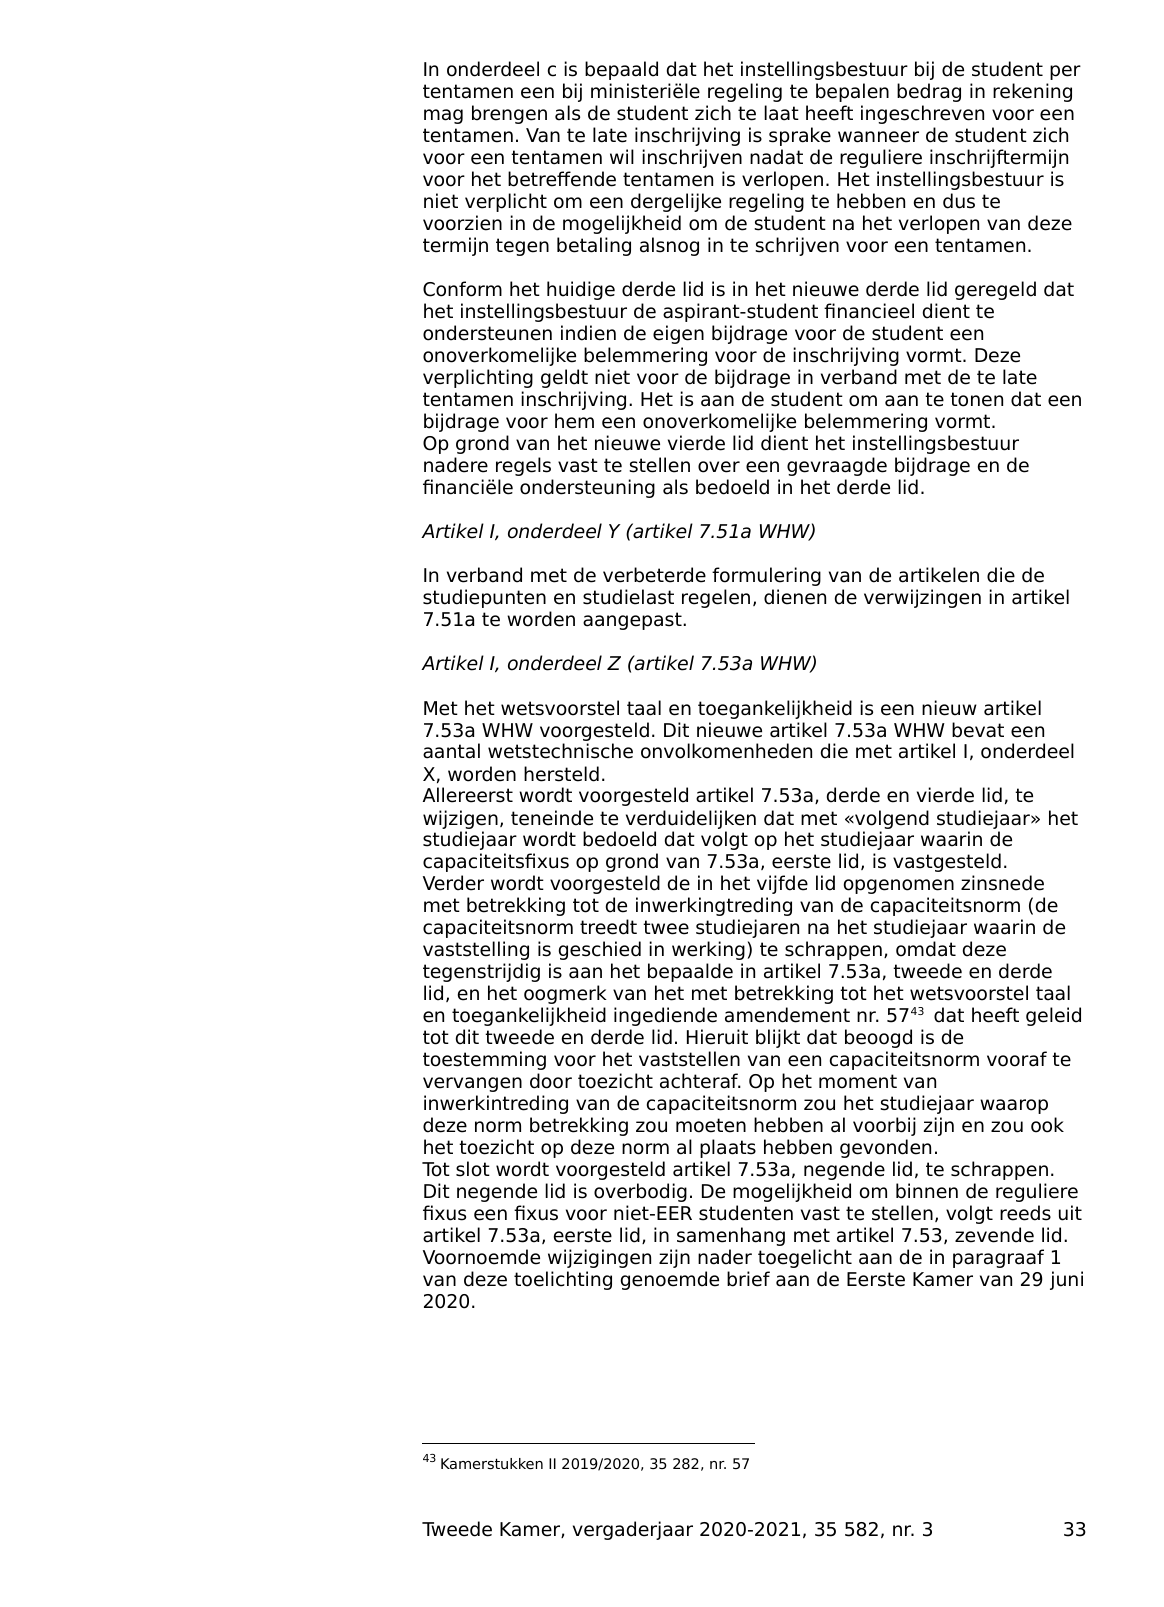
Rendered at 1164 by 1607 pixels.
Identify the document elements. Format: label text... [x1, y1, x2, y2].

subtitle Artikel I, onderdeel Z (artikel 7.53a WHW) [422, 653, 1087, 675]
text In onderdeel c is bepaald dat het instellingsbestuur bij de student per tentamen een bij ministeriële regeling te bepalen bedrag in rekening mag brengen als de student zich te laat heeft ingeschreven voor een tentamen. Van te late inschrijving is sprake wanneer de student zich voor een tentamen wil inschrijven nadat de reguliere inschrijftermijn voor het betreffende tentamen is verlopen. Het instellingsbestuur is niet verplicht om een dergelijke regeling te hebben en dus te voorzien in de mogelijkheid om de student na het verlopen van deze termijn tegen betaling alsnog in te schrijven voor een tentamen. [422, 59, 1087, 257]
text Allereerst wordt voorgesteld artikel 7.53a, derde en vierde lid, te wijzigen, teneinde te verduidelijken dat met «volgend studiejaar» het studiejaar wordt bedoeld dat volgt op het studiejaar waarin de capaciteitsfixus op grond van 7.53a, eerste lid, is vastgesteld. [422, 785, 1087, 873]
text Met het wetsvoorstel taal en toegankelijkheid is een nieuw artikel 7.53a WHW voorgesteld. Dit nieuwe artikel 7.53a WHW bevat een aantal wetstechnische onvolkomenheden die met artikel I, onderdeel X, worden hersteld. [422, 697, 1087, 785]
text In verband met de verbeterde formulering van de artikelen die de studiepunten en studielast regelen, dienen de verwijzingen in artikel 7.51a te worden aangepast. [422, 565, 1087, 631]
text Conform het huidige derde lid is in het nieuwe derde lid geregeld dat het instellingsbestuur de aspirant-student financieel dient te ondersteunen indien de eigen bijdrage voor de student een onoverkomelijke belemmering voor de inschrijving vormt. Deze verplichting geldt niet voor de bijdrage in verband met de te late tentamen inschrijving. Het is aan de student om aan te tonen dat een bijdrage voor hem een onoverkomelijke belemmering vormt. [422, 279, 1087, 433]
text Op grond van het nieuwe vierde lid dient het instellingsbestuur nadere regels vast te stellen over een gevraagde bijdrage en de financiële ondersteuning als bedoeld in het derde lid. [422, 433, 1087, 499]
text Tot slot wordt voorgesteld artikel 7.53a, negende lid, te schrappen. Dit negende lid is overbodig. De mogelijkheid om binnen de reguliere fixus een fixus voor niet-EER studenten vast te stellen, volgt reeds uit artikel 7.53a, eerste lid, in samenhang met artikel 7.53, zevende lid. [422, 1159, 1087, 1247]
text Voornoemde wijzigingen zijn nader toegelicht aan de in paragraaf 1 van deze toelichting genoemde brief aan de Eerste Kamer van 29 juni 2020. [422, 1247, 1087, 1313]
subtitle Artikel I, onderdeel Y (artikel 7.51a WHW) [422, 521, 1087, 543]
text Verder wordt voorgesteld de in het vijfde lid opgenomen zinsnede met betrekking tot de inwerkingtreding van de capaciteitsnorm (de capaciteitsnorm treedt twee studiejaren na het studiejaar waarin de vaststelling is geschied in werking) te schrappen, omdat deze tegenstrijdig is aan het bepaalde in artikel 7.53a, tweede en derde lid, en het oogmerk van het met betrekking tot het wetsvoorstel taal en toegankelijkheid ingediende amendement nr. 57 dat heeft geleid tot dit tweede en derde lid. Hieruit blijkt dat beoogd is de toestemming voor het vaststellen van een capaciteitsnorm vooraf te vervangen door toezicht achteraf. Op het moment van inwerkintreding van de capaciteitsnorm zou het studiejaar waarop deze norm betrekking zou moeten hebben al voorbij zijn en zou ook het toezicht op deze norm al plaats hebben gevonden. [422, 873, 1087, 1159]
text Kamerstukken II 2019/2020, 35 282, nr. 57 [422, 1452, 1087, 1474]
